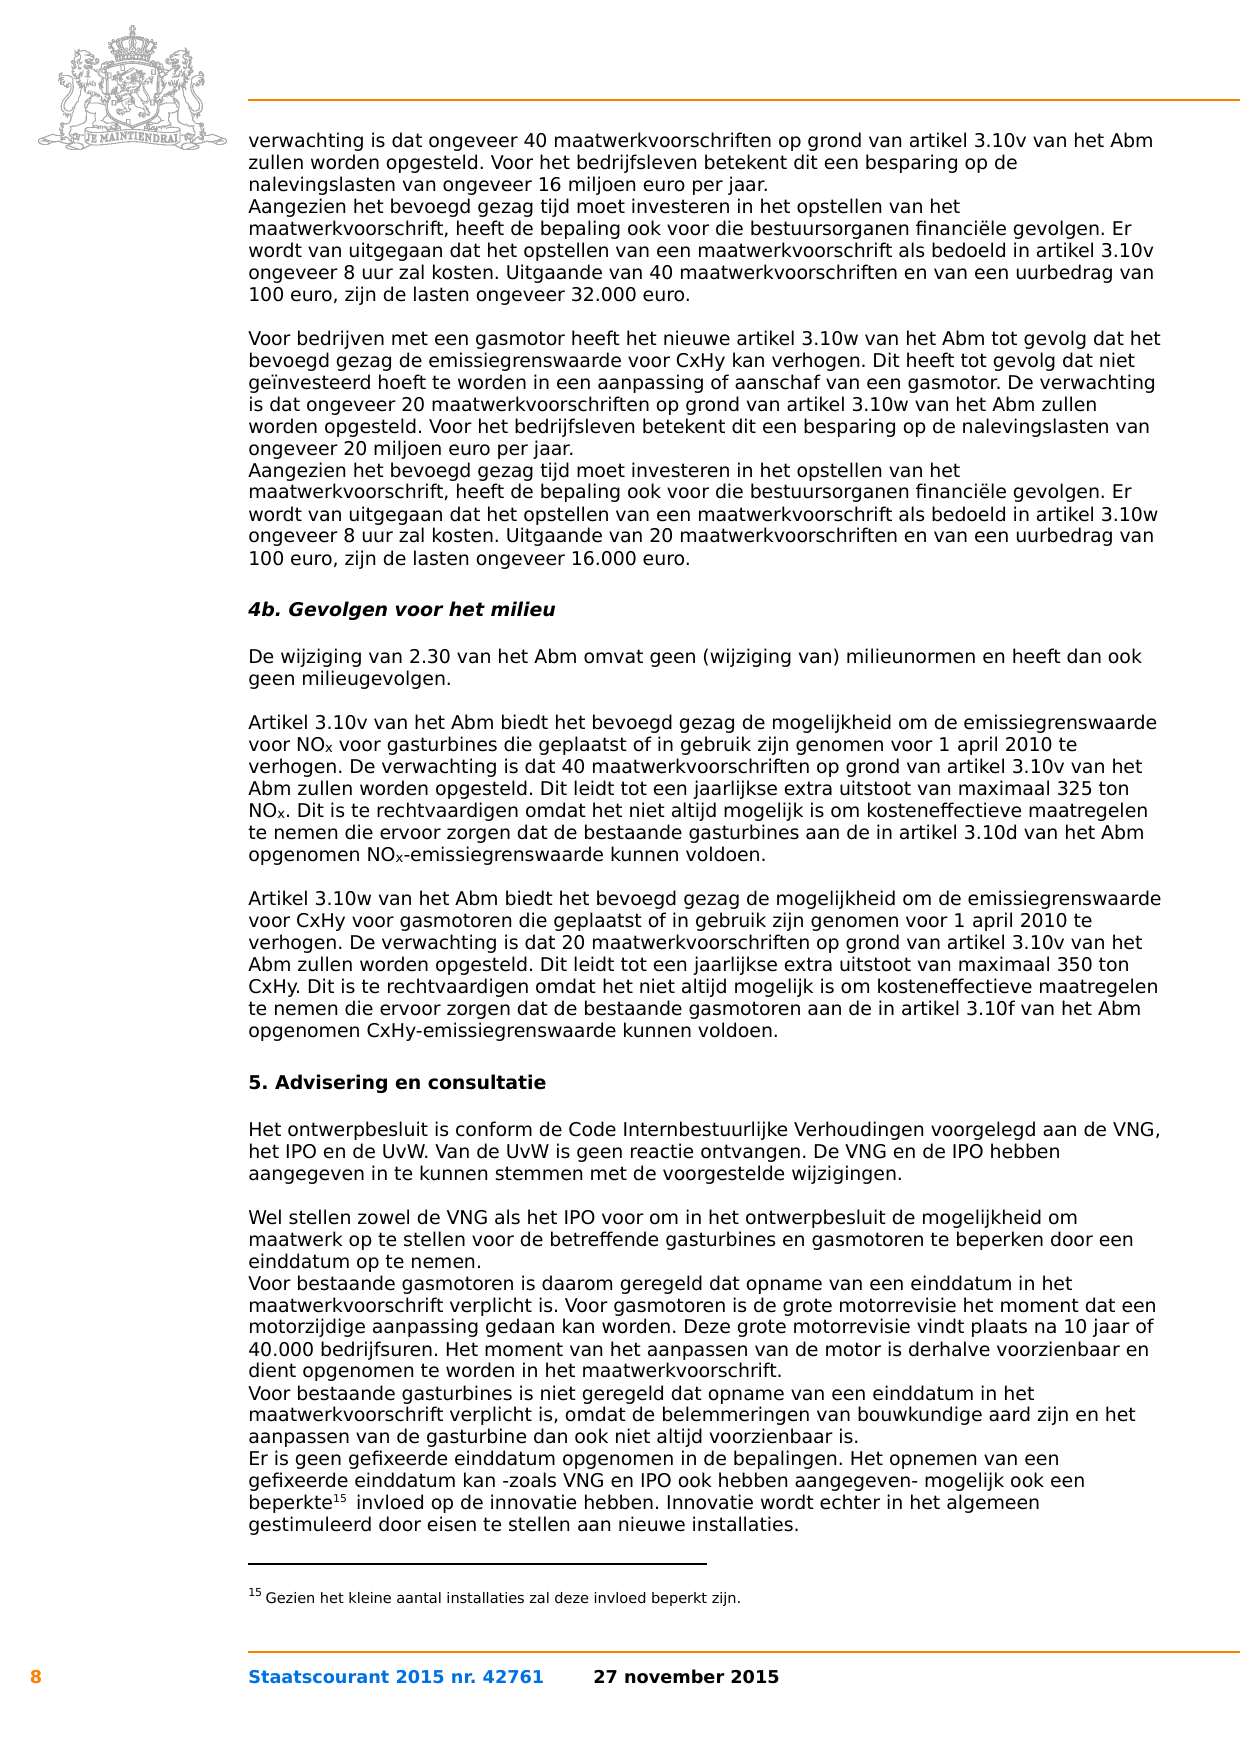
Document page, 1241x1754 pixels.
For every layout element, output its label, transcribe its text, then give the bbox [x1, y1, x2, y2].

subtitle 5. Advisering en consultatie [248, 1072, 1163, 1094]
text Artikel 3.10v van het Abm biedt het bevoegd gezag de mogelijkheid om de emissiegrenswaarde voor NOx voor gasturbines die geplaatst of in gebruik zijn genomen voor 1 april 2010 te verhogen. De verwachting is dat 40 maatwerkvoorschriften op grond van artikel 3.10v van het Abm zullen worden opgesteld. Dit leidt tot een jaarlijkse extra uitstoot van maximaal 325 ton NOx. Dit is te rechtvaardigen omdat het niet altijd mogelijk is om kosteneffectieve maatregelen te nemen die ervoor zorgen dat de bestaande gasturbines aan de in artikel 3.10d van het Abm opgenomen NOx-emissiegrenswaarde kunnen voldoen. [248, 712, 1163, 866]
text Artikel 3.10w van het Abm biedt het bevoegd gezag de mogelijkheid om de emissiegrenswaarde voor CxHy voor gasmotoren die geplaatst of in gebruik zijn genomen voor 1 april 2010 te verhogen. De verwachting is dat 20 maatwerkvoorschriften op grond van artikel 3.10v van het Abm zullen worden opgesteld. Dit leidt tot een jaarlijkse extra uitstoot van maximaal 350 ton CxHy. Dit is te rechtvaardigen omdat het niet altijd mogelijk is om kosteneffectieve maatregelen te nemen die ervoor zorgen dat de bestaande gasmotoren aan de in artikel 3.10f van het Abm opgenomen CxHy-emissiegrenswaarde kunnen voldoen. [248, 888, 1163, 1042]
text Voor bestaande gasmotoren is daarom geregeld dat opname van een einddatum in het maatwerkvoorschrift verplicht is. Voor gasmotoren is de grote motorrevisie het moment dat een motorzijdige aanpassing gedaan kan worden. Deze grote motorrevisie vindt plaats na 10 jaar of 40.000 bedrijfsuren. Het moment van het aanpassen van de motor is derhalve voorzienbaar en dient opgenomen te worden in het maatwerkvoorschrift. [248, 1272, 1163, 1382]
text Aangezien het bevoegd gezag tijd moet investeren in het opstellen van het maatwerkvoorschrift, heeft de bepaling ook voor die bestuursorganen financiële gevolgen. Er wordt van uitgegaan dat het opstellen van een maatwerkvoorschrift als bedoeld in artikel 3.10v ongeveer 8 uur zal kosten. Uitgaande van 40 maatwerkvoorschriften en van een uurbedrag van 100 euro, zijn de lasten ongeveer 32.000 euro. [248, 196, 1163, 306]
subtitle 4b. Gevolgen voor het milieu [248, 599, 1163, 621]
text Voor bestaande gasturbines is niet geregeld dat opname van een einddatum in het maatwerkvoorschrift verplicht is, omdat de belemmeringen van bouwkundige aard zijn en het aanpassen van de gasturbine dan ook niet altijd voorzienbaar is. [248, 1382, 1163, 1448]
text Voor bedrijven met een gasmotor heeft het nieuwe artikel 3.10w van het Abm tot gevolg dat het bevoegd gezag de emissiegrenswaarde voor CxHy kan verhogen. Dit heeft tot gevolg dat niet geïnvesteerd hoeft te worden in een aanpassing of aanschaf van een gasmotor. De verwachting is dat ongeveer 20 maatwerkvoorschriften op grond van artikel 3.10w van het Abm zullen worden opgesteld. Voor het bedrijfsleven betekent dit een besparing op de nalevingslasten van ongeveer 20 miljoen euro per jaar. [248, 328, 1163, 459]
text De wijziging van 2.30 van het Abm omvat geen (wijziging van) milieunormen en heeft dan ook geen milieugevolgen. [248, 646, 1163, 690]
text verwachting is dat ongeveer 40 maatwerkvoorschriften op grond van artikel 3.10v van het Abm zullen worden opgesteld. Voor het bedrijfsleven betekent dit een besparing op de nalevingslasten van ongeveer 16 miljoen euro per jaar. [248, 130, 1163, 196]
text Wel stellen zowel de VNG als het IPO voor om in het ontwerpbesluit de mogelijkheid om maatwerk op te stellen voor de betreffende gasturbines en gasmotoren te beperken door een einddatum op te nemen. [248, 1207, 1163, 1272]
text Aangezien het bevoegd gezag tijd moet investeren in het opstellen van het maatwerkvoorschrift, heeft de bepaling ook voor die bestuursorganen financiële gevolgen. Er wordt van uitgegaan dat het opstellen van een maatwerkvoorschrift als bedoeld in artikel 3.10w ongeveer 8 uur zal kosten. Uitgaande van 20 maatwerkvoorschriften en van een uurbedrag van 100 euro, zijn de lasten ongeveer 16.000 euro. [248, 459, 1163, 569]
text Het ontwerpbesluit is conform de Code Internbestuurlijke Verhoudingen voorgelegd aan de VNG, het IPO en de UvW. Van de UvW is geen reactie ontvangen. De VNG en de IPO hebben aangegeven in te kunnen stemmen met de voorgestelde wijzigingen. [248, 1119, 1163, 1185]
picture [38, 25, 227, 150]
text Gezien het kleine aantal installaties zal deze invloed beperkt zijn. [248, 1586, 1163, 1608]
text Er is geen gefixeerde einddatum opgenomen in de bepalingen. Het opnemen van een gefixeerde einddatum kan -zoals VNG en IPO ook hebben aangegeven- mogelijk ook een beperkte invloed op de innovatie hebben. Innovatie wordt echter in het algemeen gestimuleerd door eisen te stellen aan nieuwe installaties. [248, 1448, 1163, 1536]
